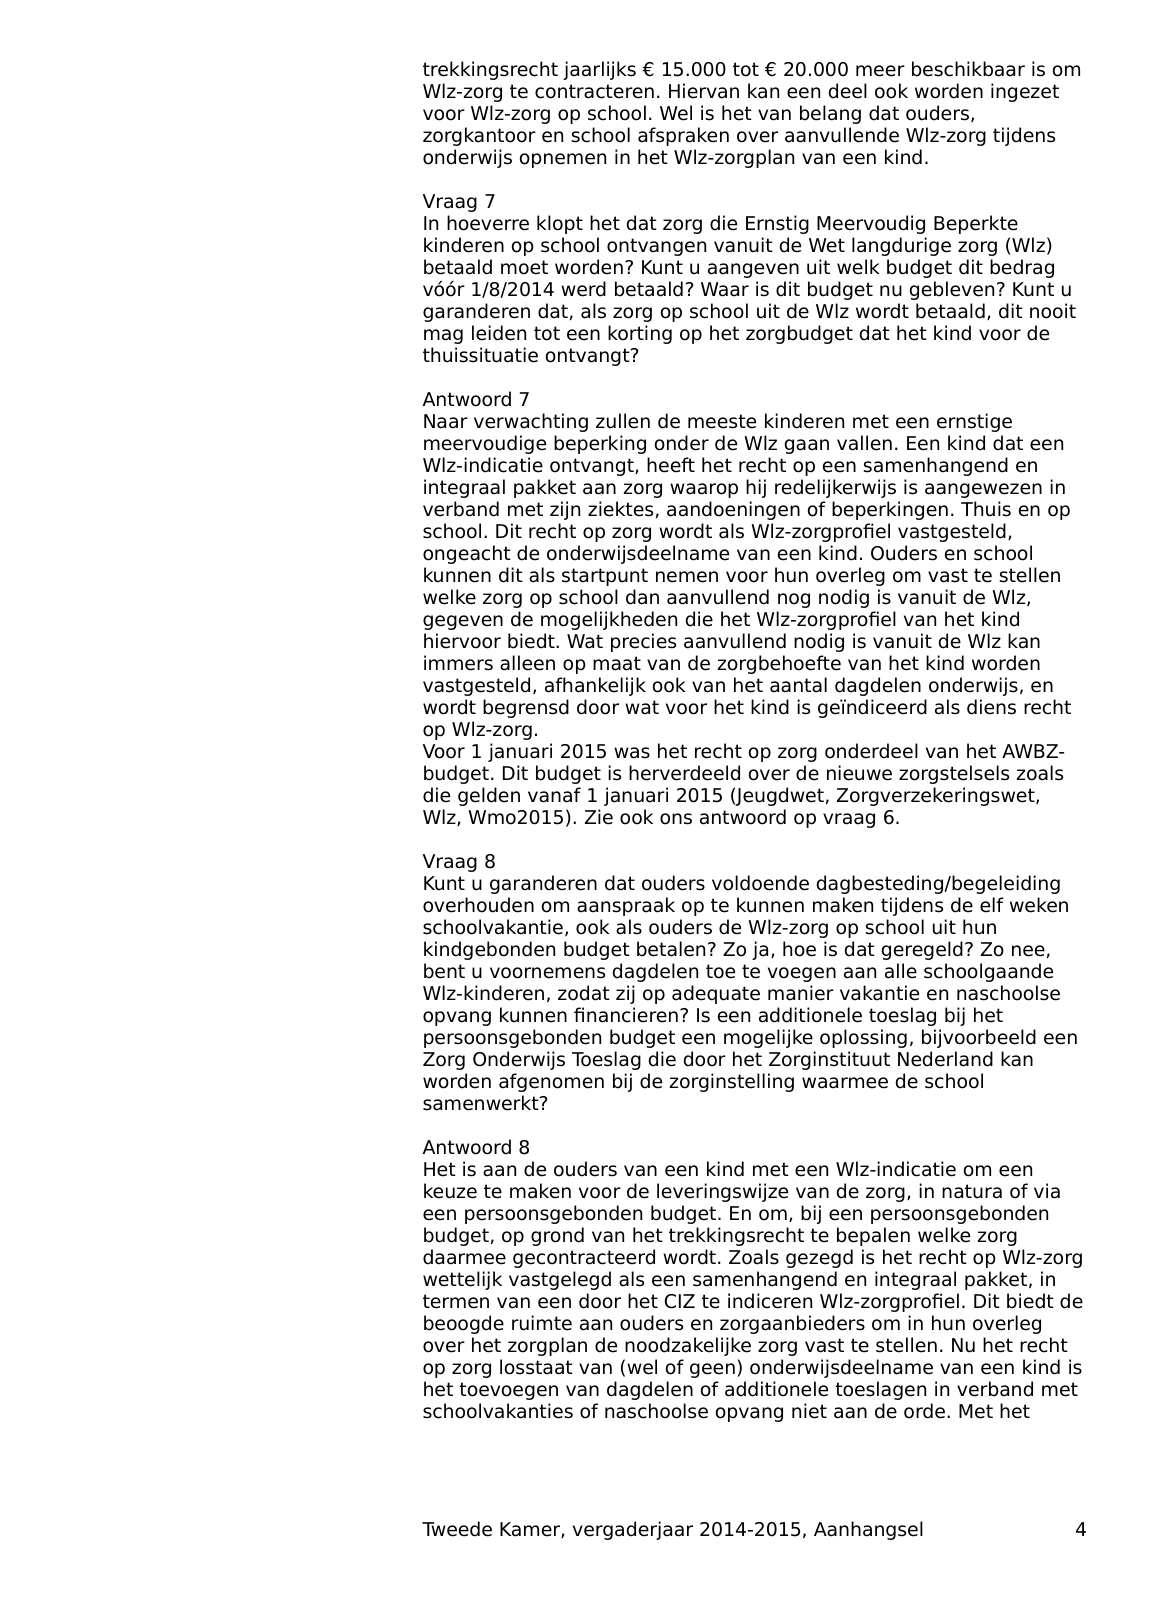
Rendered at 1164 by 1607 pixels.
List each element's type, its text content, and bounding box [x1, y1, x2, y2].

text Voor 1 januari 2015 was het recht op zorg onderdeel van het AWBZ-budget. Dit budget is herverdeeld over de nieuwe zorgstelsels zoals die gelden vanaf 1 januari 2015 (Jeugdwet, Zorgverzekeringswet, Wlz, Wmo2015). Zie ook ons antwoord op vraag 6. [422, 741, 1087, 829]
text Antwoord 7 [422, 389, 1087, 411]
text Vraag 7 [422, 191, 1087, 213]
text In hoeverre klopt het dat zorg die Ernstig Meervoudig Beperkte kinderen op school ontvangen vanuit de Wet langdurige zorg (Wlz) betaald moet worden? Kunt u aangeven uit welk budget dit bedrag vóór 1/8/2014 werd betaald? Waar is dit budget nu gebleven? Kunt u garanderen dat, als zorg op school uit de Wlz wordt betaald, dit nooit mag leiden tot een korting op het zorgbudget dat het kind voor de thuissituatie ontvangt? [422, 213, 1087, 367]
text Kunt u garanderen dat ouders voldoende dagbesteding/begeleiding overhouden om aanspraak op te kunnen maken tijdens de elf weken schoolvakantie, ook als ouders de Wlz-zorg op school uit hun kindgebonden budget betalen? Zo ja, hoe is dat geregeld? Zo nee, bent u voornemens dagdelen toe te voegen aan alle schoolgaande Wlz-kinderen, zodat zij op adequate manier vakantie en naschoolse opvang kunnen financieren? Is een additionele toeslag bij het persoonsgebonden budget een mogelijke oplossing, bijvoorbeeld een Zorg Onderwijs Toeslag die door het Zorginstituut Nederland kan worden afgenomen bij de zorginstelling waarmee de school samenwerkt? [422, 873, 1087, 1115]
text Het is aan de ouders van een kind met een Wlz-indicatie om een keuze te maken voor de leveringswijze van de zorg, in natura of via een persoonsgebonden budget. En om, bij een persoonsgebonden budget, op grond van het trekkingsrecht te bepalen welke zorg daarmee gecontracteerd wordt. Zoals gezegd is het recht op Wlz-zorg wettelijk vastgelegd als een samenhangend en integraal pakket, in termen van een door het CIZ te indiceren Wlz-zorgprofiel. Dit biedt de beoogde ruimte aan ouders en zorgaanbieders om in hun overleg over het zorgplan de noodzakelijke zorg vast te stellen. Nu het recht op zorg losstaat van (wel of geen) onderwijsdeelname van een kind is het toevoegen van dagdelen of additionele toeslagen in verband met schoolvakanties of naschoolse opvang niet aan de orde. Met het [422, 1159, 1087, 1423]
text Naar verwachting zullen de meeste kinderen met een ernstige meervoudige beperking onder de Wlz gaan vallen. Een kind dat een Wlz-indicatie ontvangt, heeft het recht op een samenhangend en integraal pakket aan zorg waarop hij redelijkerwijs is aangewezen in verband met zijn ziektes, aandoeningen of beperkingen. Thuis en op school. Dit recht op zorg wordt als Wlz-zorgprofiel vastgesteld, ongeacht de onderwijsdeelname van een kind. Ouders en school kunnen dit als startpunt nemen voor hun overleg om vast te stellen welke zorg op school dan aanvullend nog nodig is vanuit de Wlz, gegeven de mogelijkheden die het Wlz-zorgprofiel van het kind hiervoor biedt. Wat precies aanvullend nodig is vanuit de Wlz kan immers alleen op maat van de zorgbehoefte van het kind worden vastgesteld, afhankelijk ook van het aantal dagdelen onderwijs, en wordt begrensd door wat voor het kind is geïndiceerd als diens recht op Wlz-zorg. [422, 411, 1087, 741]
text trekkingsrecht jaarlijks € 15.000 tot € 20.000 meer beschikbaar is om Wlz-zorg te contracteren. Hiervan kan een deel ook worden ingezet voor Wlz-zorg op school. Wel is het van belang dat ouders, zorgkantoor en school afspraken over aanvullende Wlz-zorg tijdens onderwijs opnemen in het Wlz-zorgplan van een kind. [422, 59, 1087, 169]
text Antwoord 8 [422, 1137, 1087, 1159]
text Vraag 8 [422, 851, 1087, 873]
